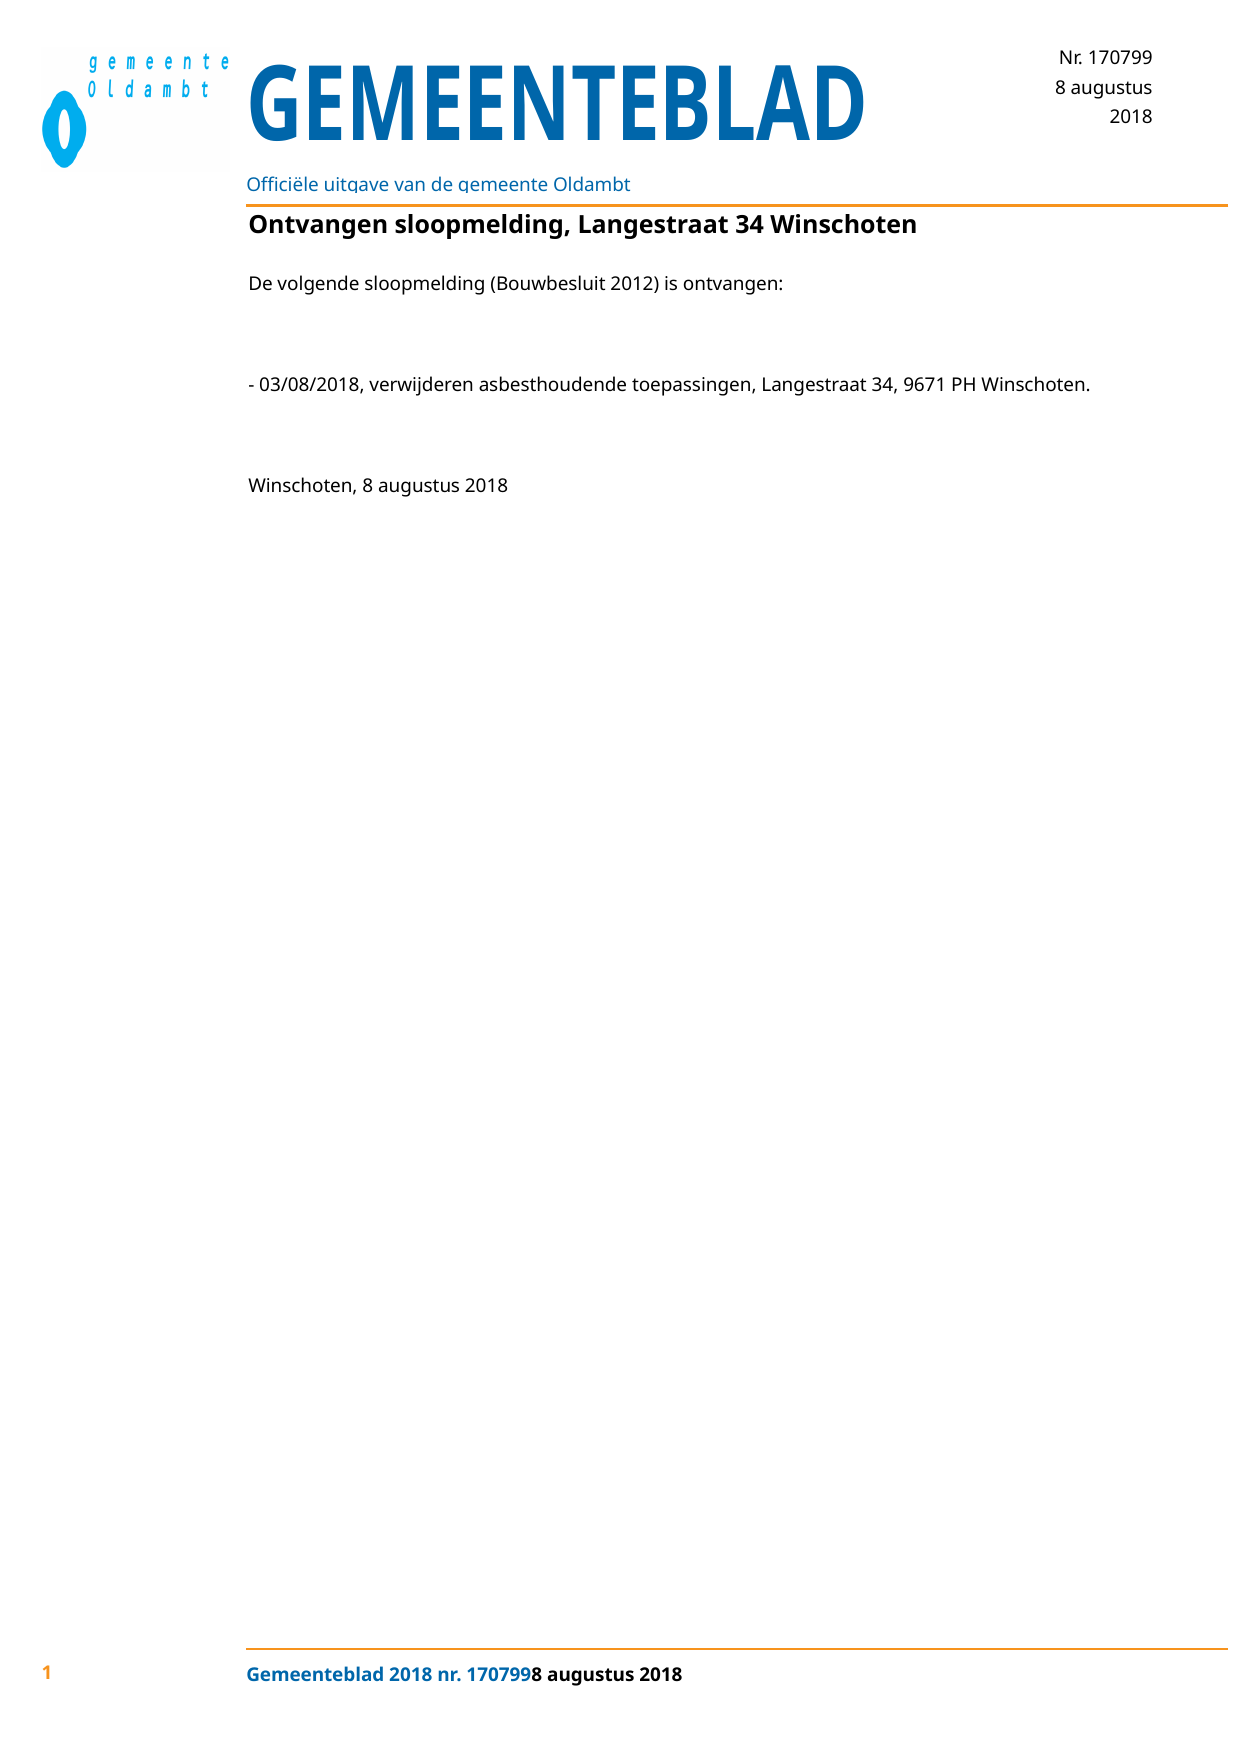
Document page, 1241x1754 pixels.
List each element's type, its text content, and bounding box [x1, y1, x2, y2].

text Ontvangen sloopmelding, Langestraat 34 Winschoten [248, 207, 1152, 241]
text De volgende sloopmelding (Bouwbesluit 2012) is ontvangen: [248, 270, 1152, 296]
text - 03/08/2018, verwijderen asbesthoudende toepassingen, Langestraat 34, 9671 PH Winschoten. [248, 371, 1152, 397]
text Winschoten, 8 augustus 2018 [248, 472, 1152, 498]
picture [41, 47, 231, 172]
